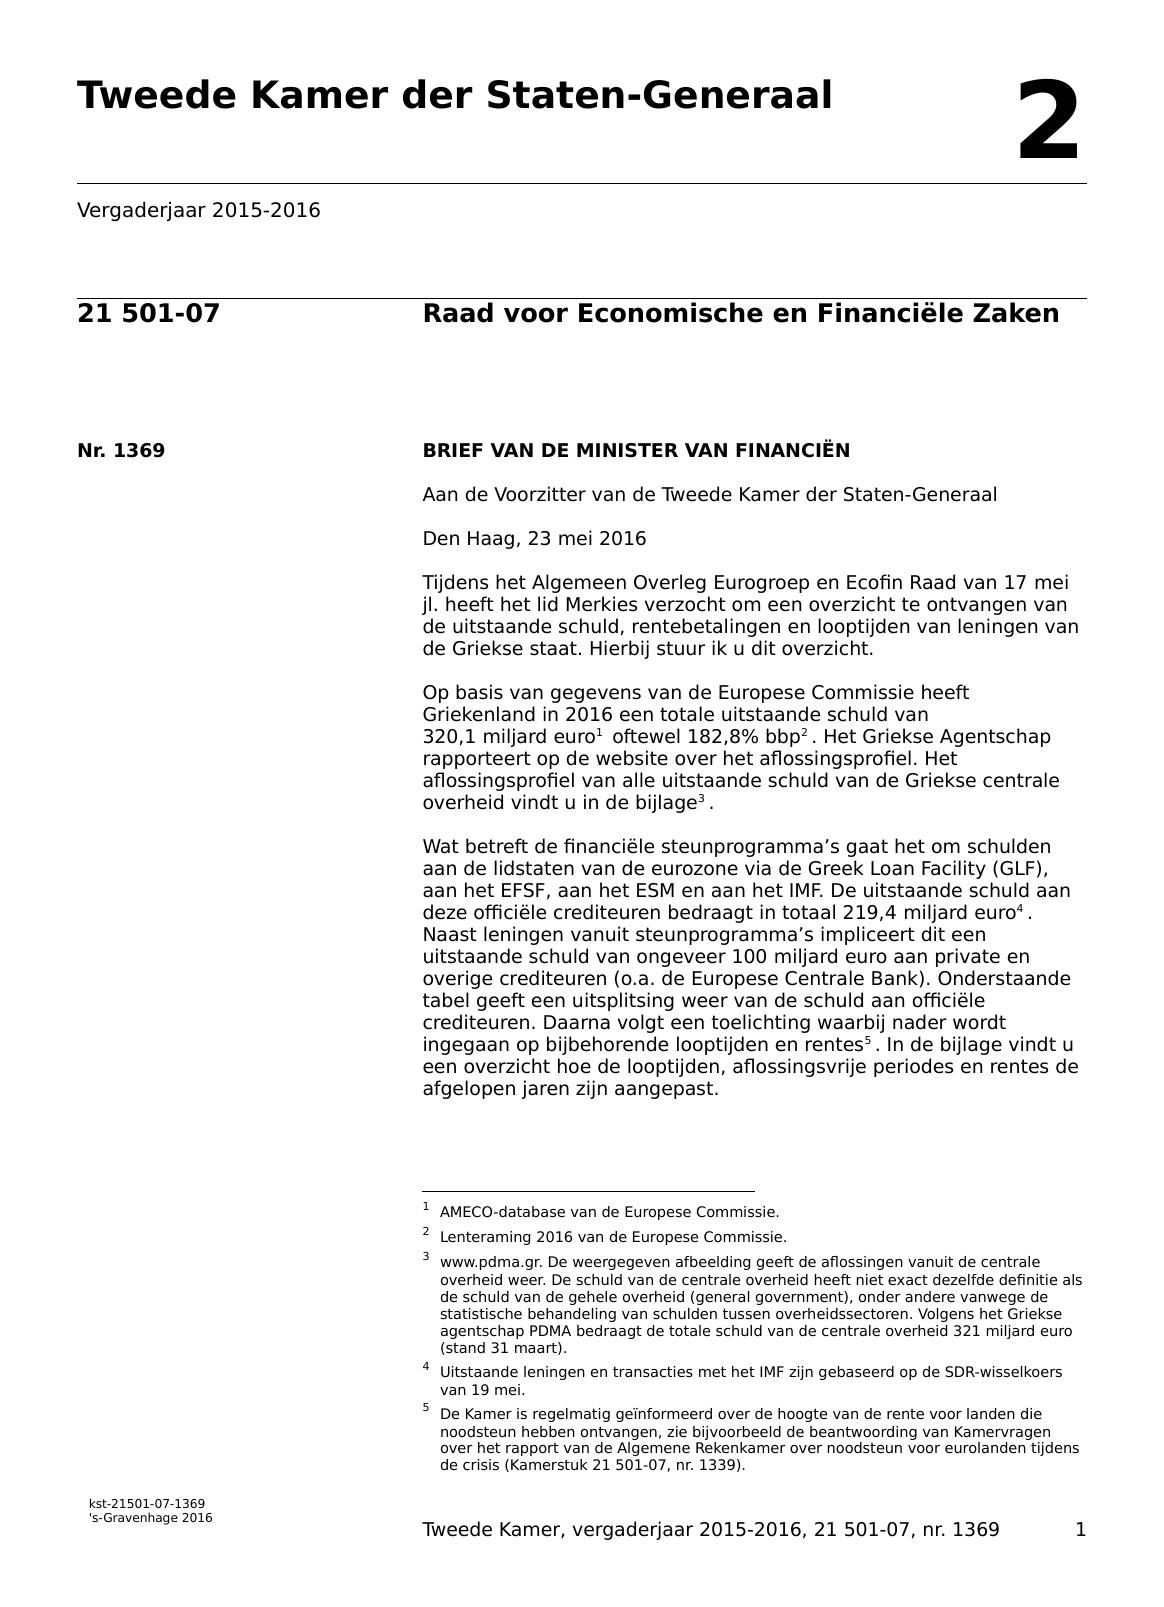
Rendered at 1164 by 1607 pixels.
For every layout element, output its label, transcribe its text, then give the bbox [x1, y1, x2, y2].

text kst-21501-07-1369 [88, 1497, 323, 1511]
table_cell Vergaderjaar 2015-2016 [77, 184, 1087, 298]
text www.pdma.gr. De weergegeven afbeelding geeft de aflossingen vanuit de centrale overheid weer. De schuld van de centrale overheid heeft niet exact dezelfde definitie als de schuld van de gehele overheid (general government), onder andere vanwege de statistische behandeling van schulden tussen overheidssectoren. Volgens het Griekse agentschap PDMA bedraagt de totale schuld van de centrale overheid 321 miljard euro (stand 31 maart). [422, 1250, 1087, 1357]
table_header Tweede Kamer der Staten-Generaal [77, 59, 886, 183]
text Tijdens het Algemeen Overleg Eurogroep en Ecofin Raad van 17 mei jl. heeft het lid Merkies verzocht om een overzicht te ontvangen van de uitstaande schuld, rentebetalingen en looptijden van leningen van de Griekse staat. Hierbij stuur ik u dit overzicht. [422, 572, 1087, 660]
text Op basis van gegevens van de Europese Commissie heeft Griekenland in 2016 een totale uitstaande schuld van 320,1 miljard euro oftewel 182,8% bbp. Het Griekse Agentschap rapporteert op de website over het aflossingsprofiel. Het aflossingsprofiel van alle uitstaande schuld van de Griekse centrale overheid vindt u in de bijlage. [422, 682, 1087, 814]
text Lenteraming 2016 van de Europese Commissie. [422, 1225, 1087, 1247]
text De Kamer is regelmatig geïnformeerd over de hoogte van de rente voor landen die noodsteun hebben ontvangen, zie bijvoorbeeld de beantwoording van Kamervragen over het rapport van de Algemene Rekenkamer over noodsteun voor eurolanden tijdens de crisis (Kamerstuk 21 501-07, nr. 1339). [422, 1402, 1087, 1474]
text Wat betreft de financiële steunprogramma’s gaat het om schulden aan de lidstaten van de eurozone via de Greek Loan Facility (GLF), aan het EFSF, aan het ESM en aan het IMF. De uitstaande schuld aan deze officiële crediteuren bedraagt in totaal 219,4 miljard euro. Naast leningen vanuit steunprogramma’s impliceert dit een uitstaande schuld van ongeveer 100 miljard euro aan private en overige crediteuren (o.a. de Europese Centrale Bank). Onderstaande tabel geeft een uitsplitsing weer van de schuld aan officiële crediteuren. Daarna volgt een toelichting waarbij nader wordt ingegaan op bijbehorende looptijden en rentes. In de bijlage vindt u een overzicht hoe de looptijden, aflossingsvrije periodes en rentes de afgelopen jaren zijn aangepast. [422, 836, 1087, 1100]
subtitle Nr. 1369 BRIEF VAN DE MINISTER VAN FINANCIËN [77, 440, 1087, 462]
table_header 2 [886, 59, 1087, 183]
subtitle 21 501-07 Raad voor Economische en Financiële Zaken [77, 299, 1087, 329]
text Aan de Voorzitter van de Tweede Kamer der Staten-Generaal [422, 484, 1087, 506]
text Den Haag, 23 mei 2016 [422, 528, 1087, 550]
text Uitstaande leningen en transacties met het IMF zijn gebaseerd op de SDR-wisselkoers van 19 mei. [422, 1360, 1087, 1399]
text 's-Gravenhage 2016 [88, 1511, 323, 1525]
text AMECO-database van de Europese Commissie. [422, 1200, 1087, 1222]
